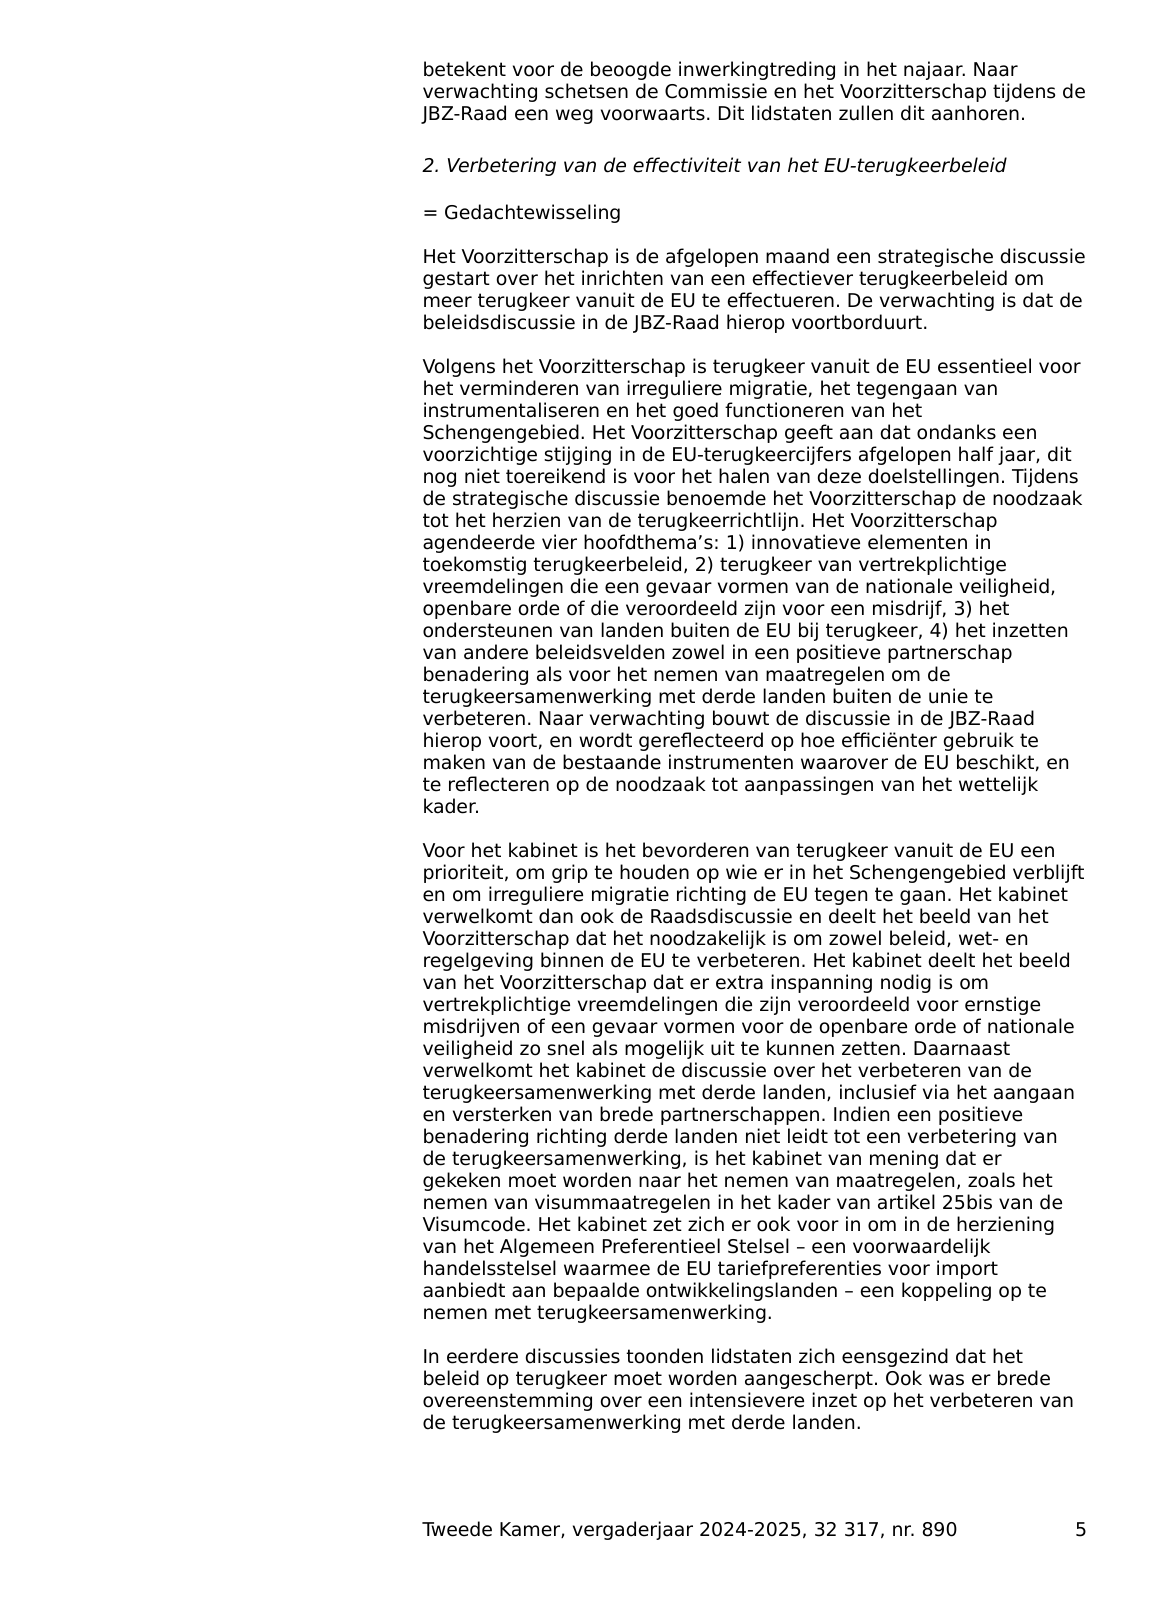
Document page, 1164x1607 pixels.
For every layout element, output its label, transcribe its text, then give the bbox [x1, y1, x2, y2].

text Volgens het Voorzitterschap is terugkeer vanuit de EU essentieel voor het verminderen van irreguliere migratie, het tegengaan van instrumentaliseren en het goed functioneren van het Schengengebied. Het Voorzitterschap geeft aan dat ondanks een voorzichtige stijging in de EU-terugkeercijfers afgelopen half jaar, dit nog niet toereikend is voor het halen van deze doelstellingen. Tijdens de strategische discussie benoemde het Voorzitterschap de noodzaak tot het herzien van de terugkeerrichtlijn. Het Voorzitterschap agendeerde vier hoofdthema’s: 1) innovatieve elementen in toekomstig terugkeerbeleid, 2) terugkeer van vertrekplichtige vreemdelingen die een gevaar vormen van de nationale veiligheid, openbare orde of die veroordeeld zijn voor een misdrijf, 3) het ondersteunen van landen buiten de EU bij terugkeer, 4) het inzetten van andere beleidsvelden zowel in een positieve partnerschap benadering als voor het nemen van maatregelen om de terugkeersamenwerking met derde landen buiten de unie te verbeteren. Naar verwachting bouwt de discussie in de JBZ-Raad hierop voort, en wordt gereflecteerd op hoe efficiënter gebruik te maken van de bestaande instrumenten waarover de EU beschikt, en te reflecteren op de noodzaak tot aanpassingen van het wettelijk kader. [422, 356, 1087, 818]
text = Gedachtewisseling [422, 202, 1087, 224]
text Het Voorzitterschap is de afgelopen maand een strategische discussie gestart over het inrichten van een effectiever terugkeerbeleid om meer terugkeer vanuit de EU te effectueren. De verwachting is dat de beleidsdiscussie in de JBZ-Raad hierop voortborduurt. [422, 246, 1087, 334]
text betekent voor de beoogde inwerkingtreding in het najaar. Naar verwachting schetsen de Commissie en het Voorzitterschap tijdens de JBZ-Raad een weg voorwaarts. Dit lidstaten zullen dit aanhoren. [422, 59, 1087, 125]
text In eerdere discussies toonden lidstaten zich eensgezind dat het beleid op terugkeer moet worden aangescherpt. Ook was er brede overeenstemming over een intensievere inzet op het verbeteren van de terugkeersamenwerking met derde landen. [422, 1346, 1087, 1434]
subtitle 2. Verbetering van de effectiviteit van het EU-terugkeerbeleid [422, 155, 1087, 177]
text Voor het kabinet is het bevorderen van terugkeer vanuit de EU een prioriteit, om grip te houden op wie er in het Schengengebied verblijft en om irreguliere migratie richting de EU tegen te gaan. Het kabinet verwelkomt dan ook de Raadsdiscussie en deelt het beeld van het Voorzitterschap dat het noodzakelijk is om zowel beleid, wet- en regelgeving binnen de EU te verbeteren. Het kabinet deelt het beeld van het Voorzitterschap dat er extra inspanning nodig is om vertrekplichtige vreemdelingen die zijn veroordeeld voor ernstige misdrijven of een gevaar vormen voor de openbare orde of nationale veiligheid zo snel als mogelijk uit te kunnen zetten. Daarnaast verwelkomt het kabinet de discussie over het verbeteren van de terugkeersamenwerking met derde landen, inclusief via het aangaan en versterken van brede partnerschappen. Indien een positieve benadering richting derde landen niet leidt tot een verbetering van de terugkeersamenwerking, is het kabinet van mening dat er gekeken moet worden naar het nemen van maatregelen, zoals het nemen van visummaatregelen in het kader van artikel 25bis van de Visumcode. Het kabinet zet zich er ook voor in om in de herziening van het Algemeen Preferentieel Stelsel – een voorwaardelijk handelsstelsel waarmee de EU tariefpreferenties voor import aanbiedt aan bepaalde ontwikkelingslanden – een koppeling op te nemen met terugkeersamenwerking. [422, 840, 1087, 1323]
